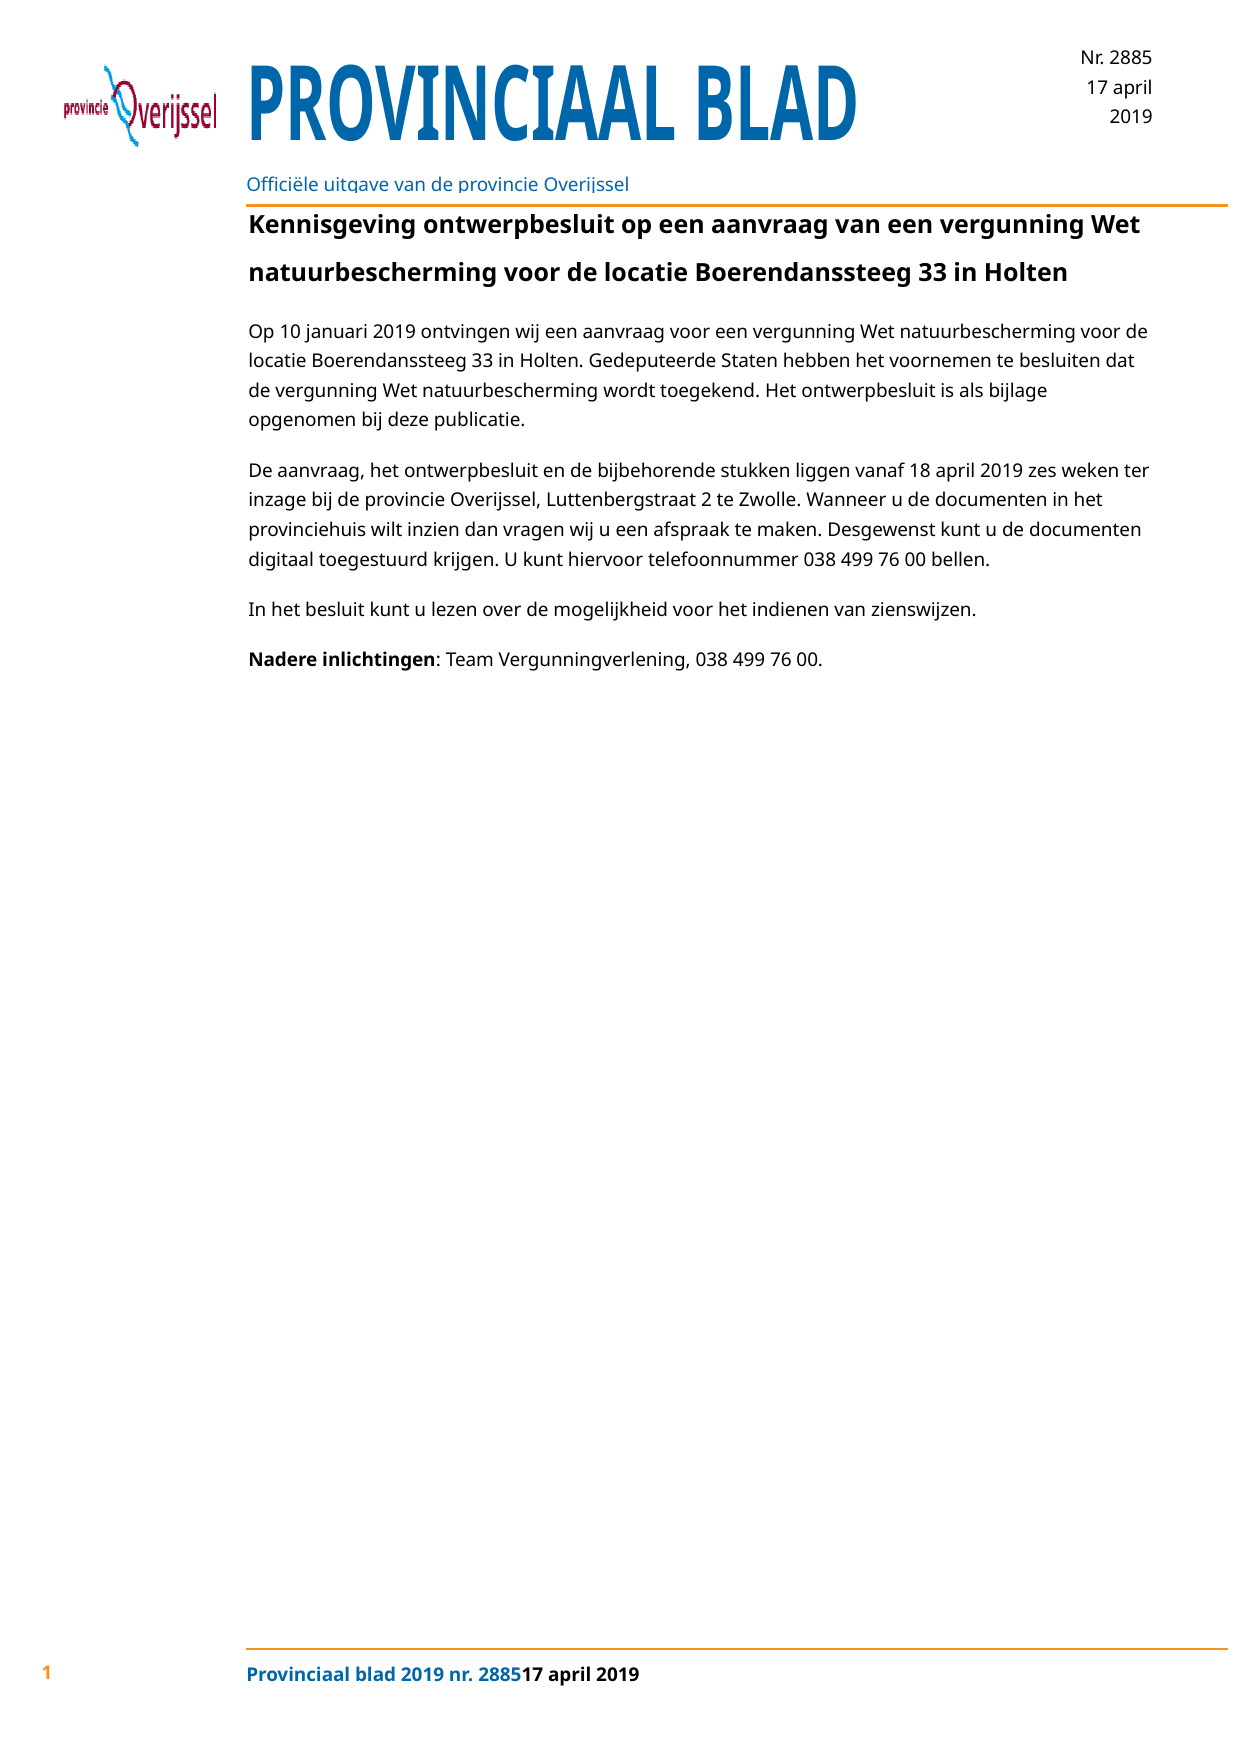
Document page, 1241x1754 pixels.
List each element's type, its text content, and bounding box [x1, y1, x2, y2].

picture [41, 47, 231, 172]
text In het besluit kunt u lezen over de mogelijkheid voor het indienen van zienswijzen. [248, 596, 1152, 622]
text Op 10 januari 2019 ontvingen wij een aanvraag voor een vergunning Wet natuurbescherming voor de locatie Boerendanssteeg 33 in Holten. Gedeputeerde Staten hebben het voornemen te besluiten dat de vergunning Wet natuurbescherming wordt toegekend. Het ontwerpbesluit is als bijlage opgenomen bij deze publicatie. [248, 318, 1152, 432]
text Kennisgeving ontwerpbesluit op een aanvraag van een vergunning Wet natuurbescherming voor de locatie Boerendanssteeg 33 in Holten [248, 207, 1152, 288]
text Nadere inlichtingen: Team Vergunningverlening, 038 499 76 00. [248, 647, 1152, 672]
text De aanvraag, het ontwerpbesluit en de bijbehorende stukken liggen vanaf 18 april 2019 zes weken ter inzage bij de provincie Overijssel, Luttenbergstraat 2 te Zwolle. Wanneer u de documenten in het provinciehuis wilt inzien dan vragen wij u een afspraak te maken. Desgewenst kunt u de documenten digitaal toegestuurd krijgen. U kunt hiervoor telefoonnummer 038 499 76 00 bellen. [248, 457, 1152, 572]
